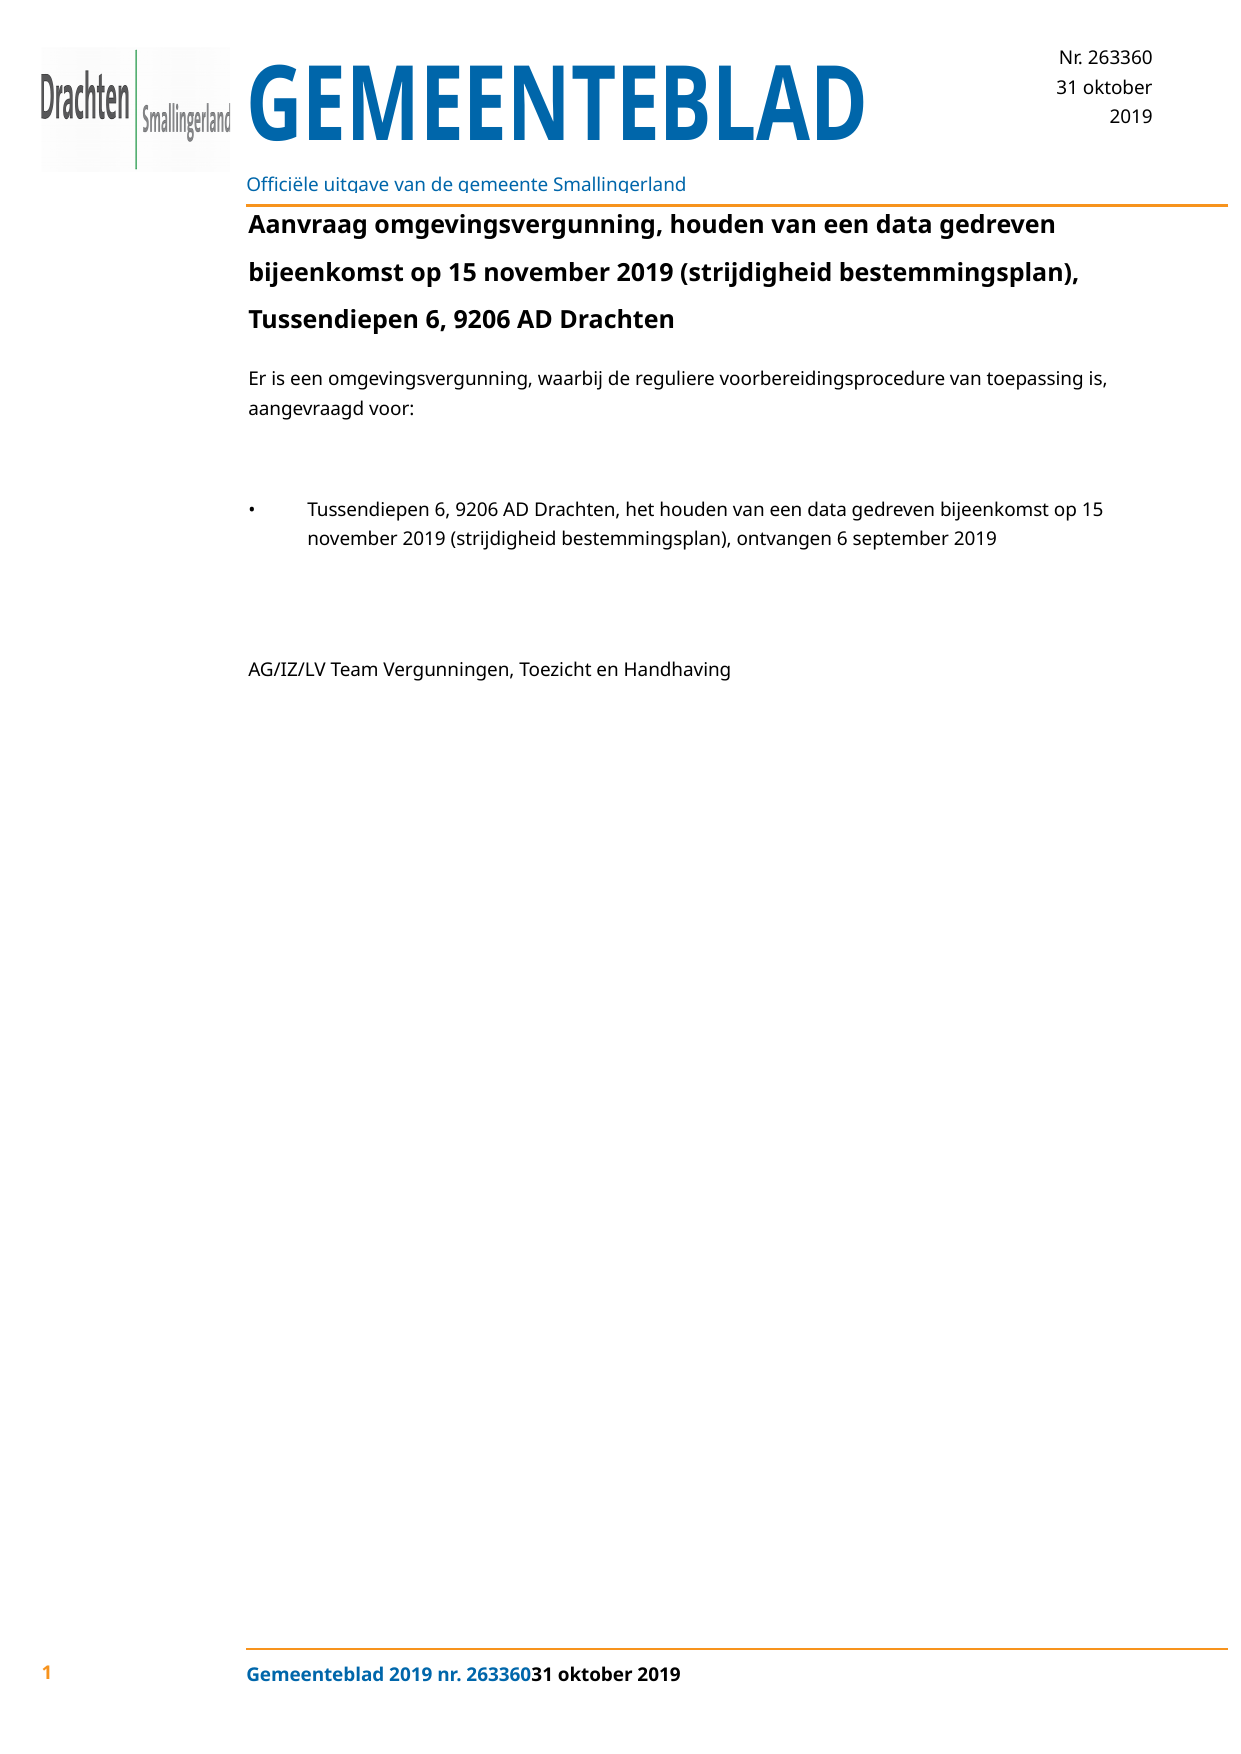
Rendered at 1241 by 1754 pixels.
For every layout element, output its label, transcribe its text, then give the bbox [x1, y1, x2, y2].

text AG/IZ/LV Team Vergunningen, Toezicht en Handhaving [248, 656, 1152, 682]
picture [41, 47, 231, 172]
list Tussendiepen 6, 9206 AD Drachten, het houden van een data gedreven bijeenkomst op 15 november 2019 (strijdigheid bestemmingsplan), ontvangen 6 september 2019 [248, 496, 1152, 551]
text Er is een omgevingsvergunning, waarbij de reguliere voorbereidingsprocedure van toepassing is, aangevraagd voor: [248, 366, 1152, 421]
text Aanvraag omgevingsvergunning, houden van een data gedreven bijeenkomst op 15 november 2019 (strijdigheid bestemmingsplan), Tussendiepen 6, 9206 AD Drachten [248, 207, 1152, 336]
